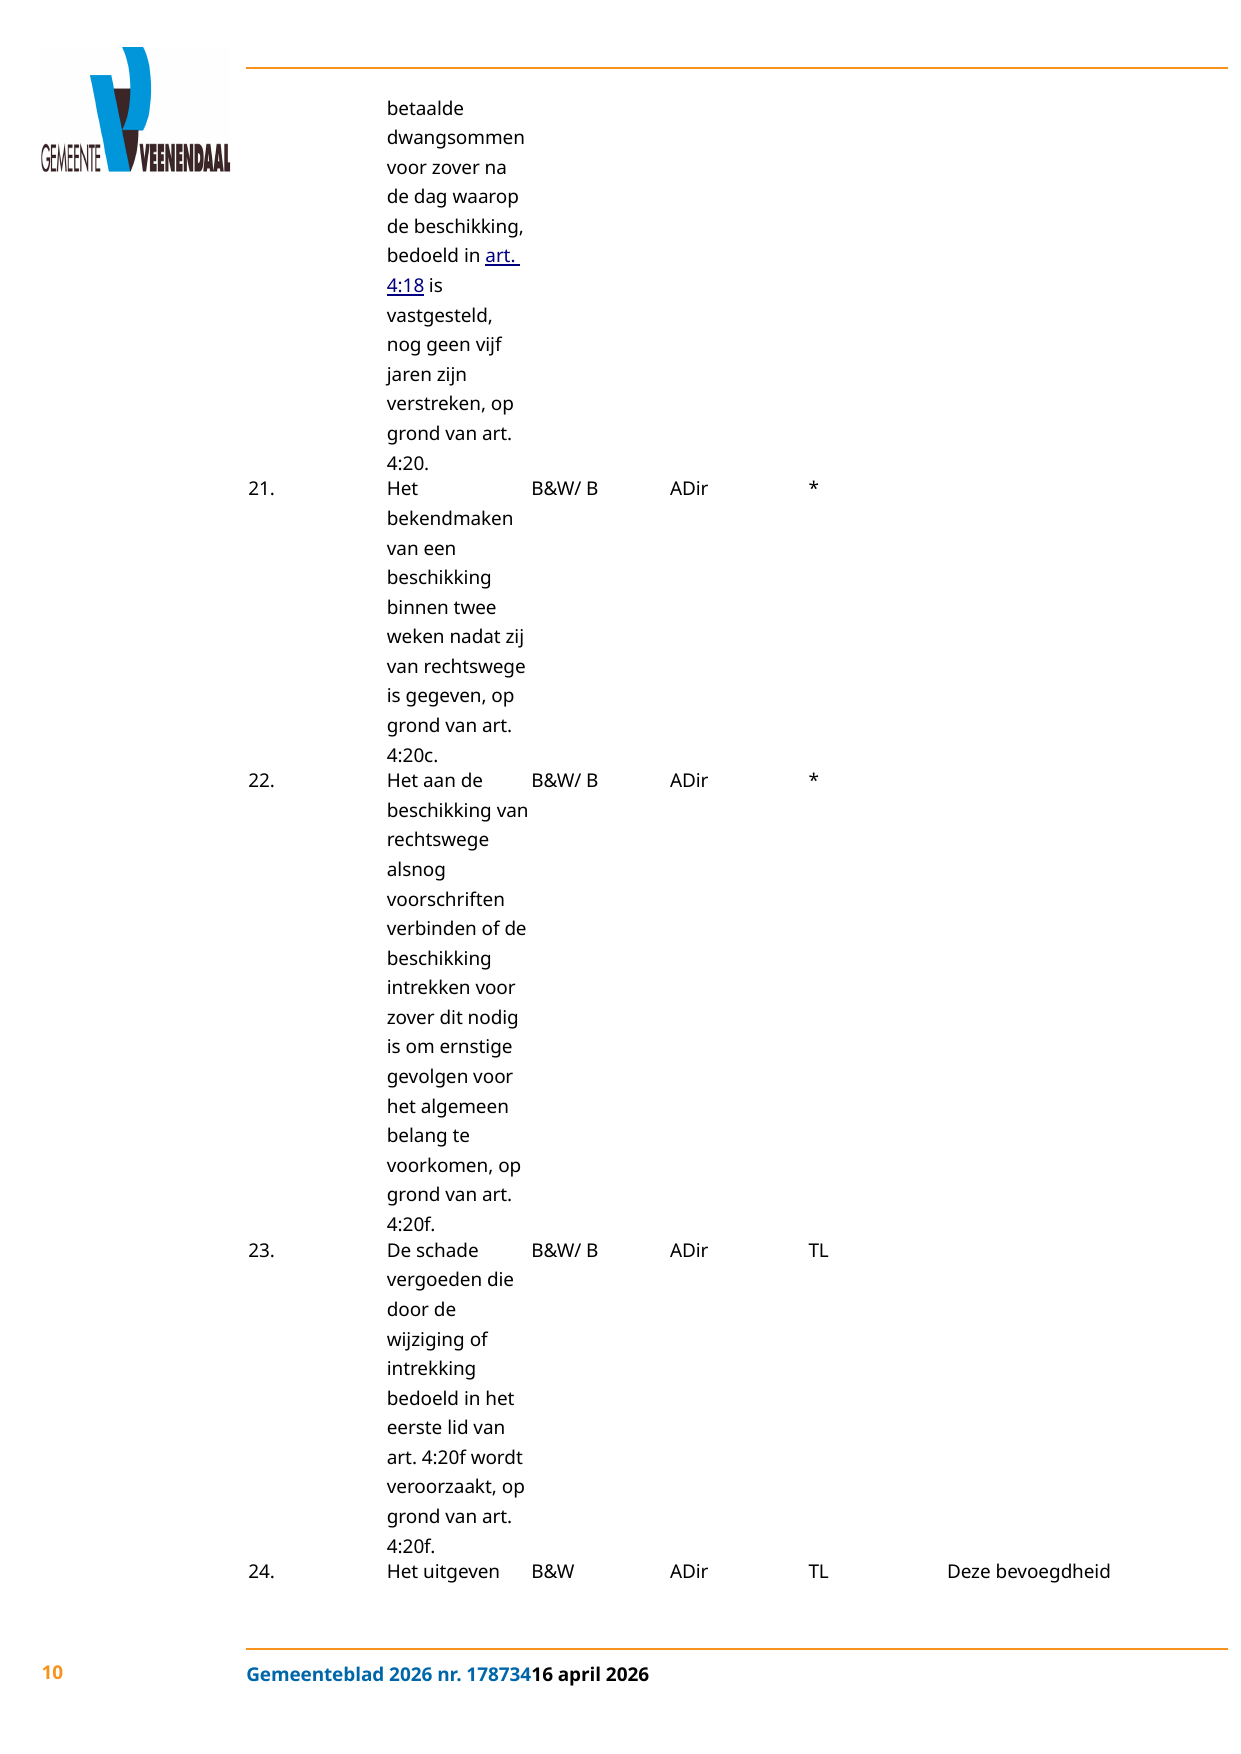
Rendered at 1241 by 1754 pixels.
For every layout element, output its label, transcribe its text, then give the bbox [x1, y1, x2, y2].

table_cell [808, 95, 947, 476]
table_cell ADir [670, 476, 808, 767]
table_cell [947, 768, 1152, 1237]
table_cell 21. [248, 476, 387, 767]
table_cell betaalde dwangsommen voor zover na de dag waarop de beschikking, bedoeld in art. 4:18 is vastgesteld, nog geen vijf jaren zijn verstreken, op grond van art. 4:20. [387, 95, 531, 476]
table_cell [947, 1237, 1152, 1558]
table_cell B&W/ B [531, 1237, 670, 1558]
table_cell TL [808, 1237, 947, 1558]
table_cell Het aan de beschikking van rechtswege alsnog voorschriften verbinden of de beschikking intrekken voor zover dit nodig is om ernstige gevolgen voor het algemeen belang te voorkomen, op grond van art. 4:20f. [387, 768, 531, 1237]
table_cell 24. [248, 1559, 387, 1584]
picture [123, 47, 231, 172]
table_cell [531, 95, 670, 476]
table_cell 23. [248, 1237, 387, 1558]
table_cell [947, 476, 1152, 767]
picture [41, 47, 130, 172]
table_cell ADir [670, 1559, 808, 1584]
table_cell B&W/ B [531, 768, 670, 1237]
table_cell * [808, 476, 947, 767]
table_cell ADir [670, 768, 808, 1237]
table_cell De schade vergoeden die door de wijziging of intrekking bedoeld in het eerste lid van art. 4:20f wordt veroorzaakt, op grond van art. 4:20f. [387, 1237, 531, 1558]
table_cell ADir [670, 1237, 808, 1558]
table_cell TL [808, 1559, 947, 1584]
table_cell * [808, 768, 947, 1237]
table_cell B&W/ B [531, 476, 670, 767]
table_cell [670, 95, 808, 476]
table_cell Het bekendmaken van een beschikking binnen twee weken nadat zij van rechtswege is gegeven, op grond van art. 4:20c. [387, 476, 531, 767]
table_cell Deze bevoegdheid [947, 1559, 1152, 1584]
table_cell 22. [248, 768, 387, 1237]
table_cell [947, 95, 1152, 476]
table_cell Het uitgeven [387, 1559, 531, 1584]
table_cell B&W [531, 1559, 670, 1584]
table_cell [248, 95, 387, 476]
